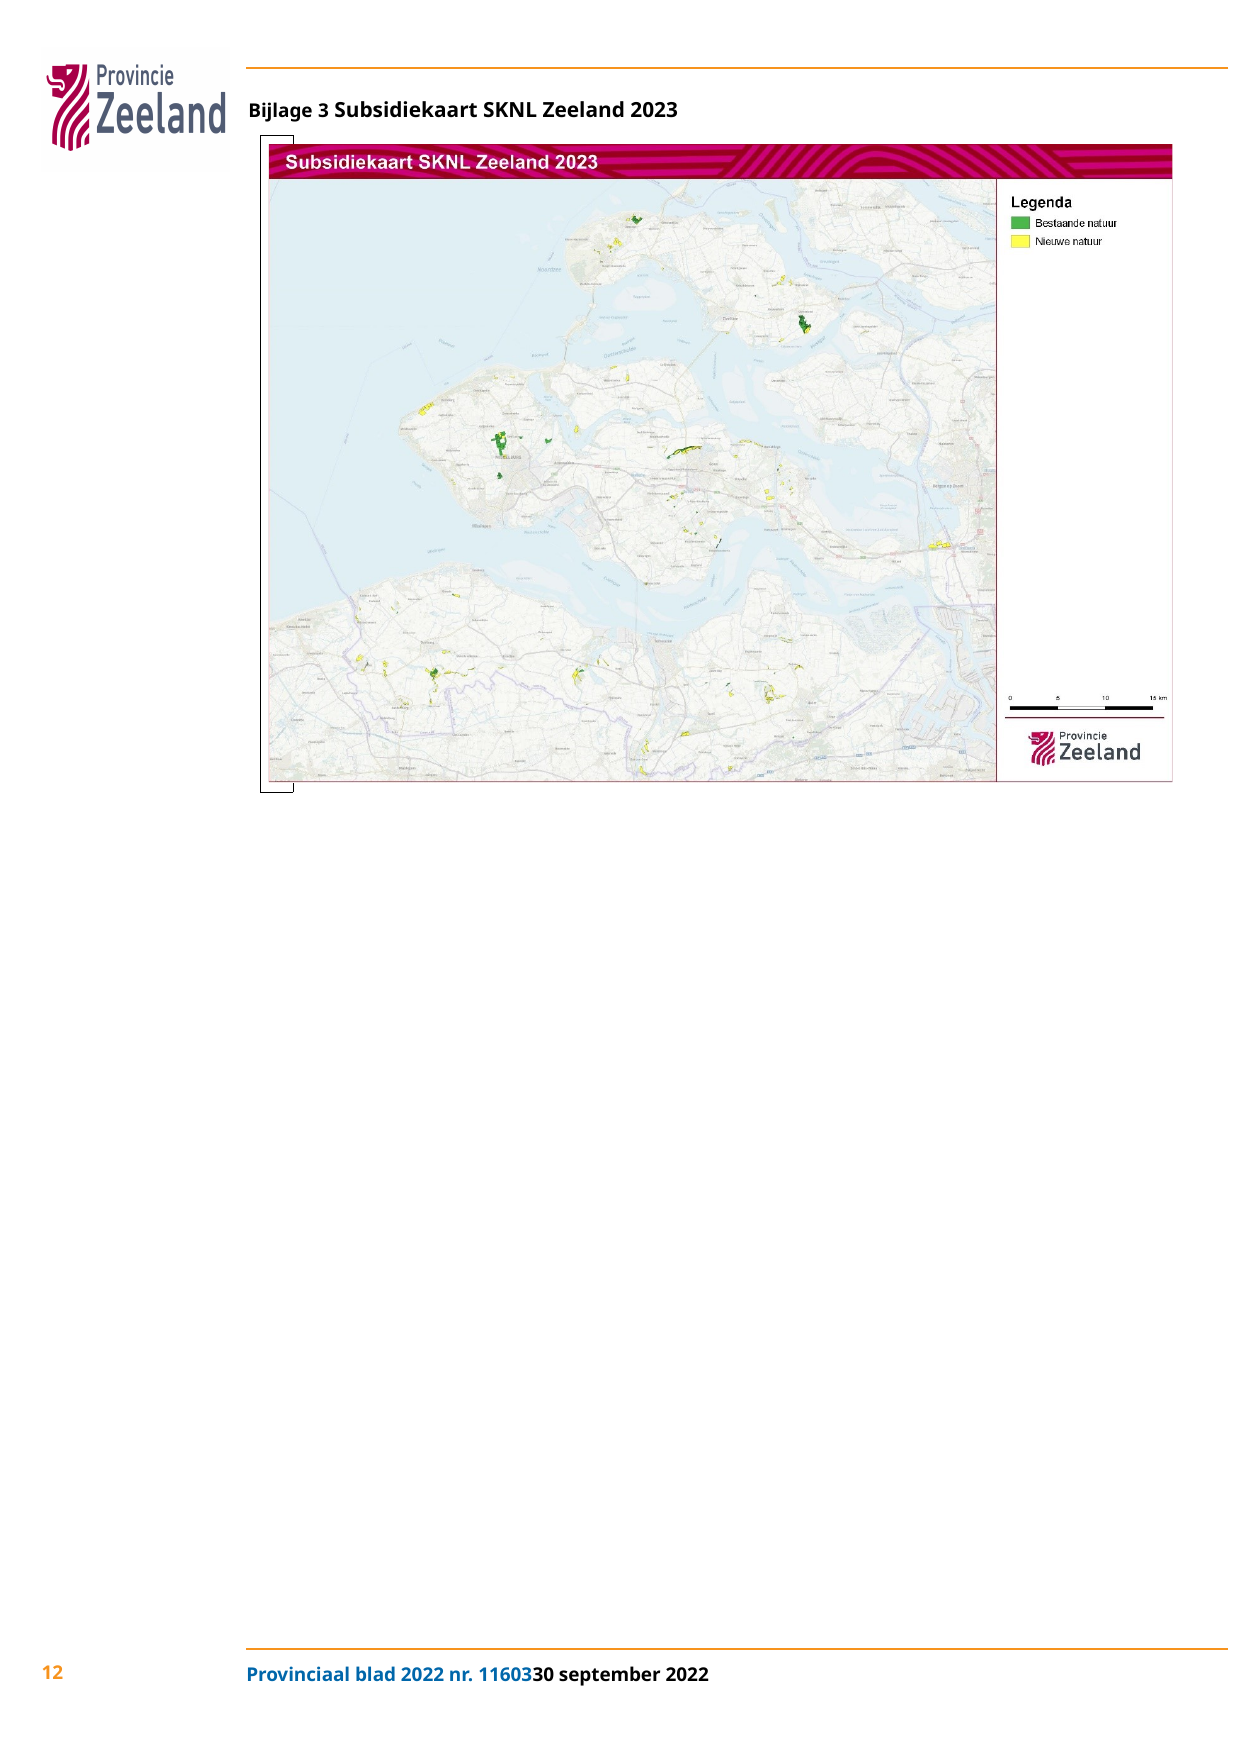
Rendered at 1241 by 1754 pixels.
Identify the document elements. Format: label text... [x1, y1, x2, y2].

picture [41, 47, 231, 172]
picture [268, 144, 1173, 783]
text Bijlage 3 Subsidiekaart SKNL Zeeland 2023 [248, 95, 1152, 123]
